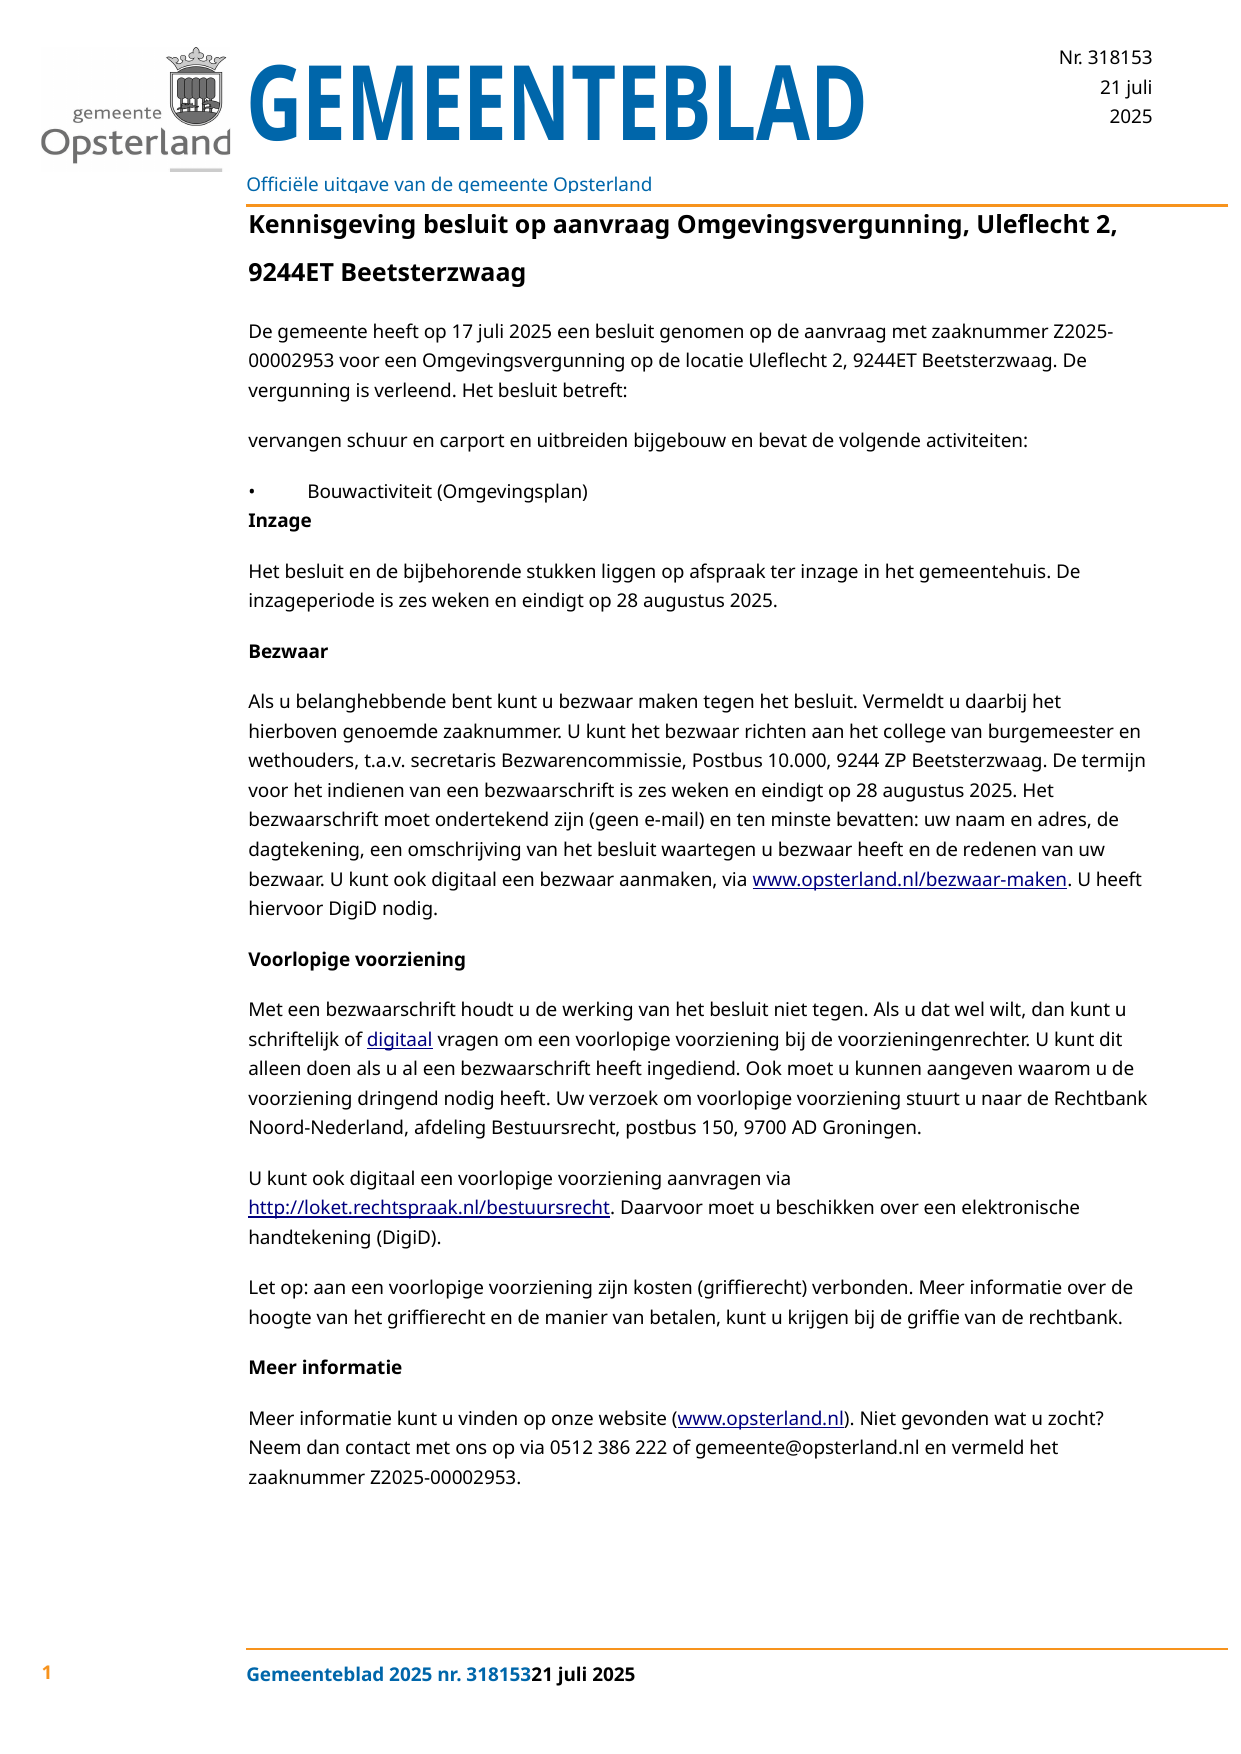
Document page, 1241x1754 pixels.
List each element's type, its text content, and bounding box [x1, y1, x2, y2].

text Let op: aan een voorlopige voorziening zijn kosten (griffierecht) verbonden. Meer informatie over de hoogte van het griffierecht en de manier van betalen, kunt u krijgen bij de griffie van de rechtbank. [248, 1274, 1152, 1330]
text U kunt ook digitaal een voorlopige voorziening aanvragen via http://loket.rechtspraak.nl/bestuursrecht. Daarvoor moet u beschikken over een elektronische handtekening (DigiD). [248, 1165, 1152, 1250]
text Als u belanghebbende bent kunt u bezwaar maken tegen het besluit. Vermeldt u daarbij het hierboven genoemde zaaknummer. U kunt het bezwaar richten aan het college van burgemeester en wethouders, t.a.v. secretaris Bezwarencommissie, Postbus 10.000, 9244 ZP Beetsterzwaag. De termijn voor het indienen van een bezwaarschrift is zes weken en eindigt op 28 augustus 2025. Het bezwaarschrift moet ondertekend zijn (geen e-mail) en ten minste bevatten: uw naam en adres, de dagtekening, een omschrijving van het besluit waartegen u bezwaar heeft en de redenen van uw bezwaar. U kunt ook digitaal een bezwaar aanmaken, via www.opsterland.nl/bezwaar-maken. U heeft hiervoor DigiD nodig. [248, 688, 1152, 921]
picture [41, 47, 231, 172]
text vervangen schuur en carport en uitbreiden bijgebouw en bevat de volgende activiteiten: [248, 427, 1152, 453]
text Meer informatie kunt u vinden op onze website (www.opsterland.nl). Niet gevonden wat u zocht? Neem dan contact met ons op via 0512 386 222 of gemeente@opsterland.nl en vermeld het zaaknummer Z2025-00002953. [248, 1405, 1152, 1490]
text Voorlopige voorziening [248, 946, 1152, 972]
text Inzage [248, 507, 1152, 533]
text Kennisgeving besluit op aanvraag Omgevingsvergunning, Uleflecht 2, 9244ET Beetsterzwaag [248, 207, 1152, 288]
text Meer informatie [248, 1354, 1152, 1380]
text Met een bezwaarschrift houdt u de werking van het besluit niet tegen. Als u dat wel wilt, dan kunt u schriftelijk of digitaal vragen om een voorlopige voorziening bij de voorzieningenrechter. U kunt dit alleen doen als u al een bezwaarschrift heeft ingediend. Ook moet u kunnen aangeven waarom u de voorziening dringend nodig heeft. Uw verzoek om voorlopige voorziening stuurt u naar de Rechtbank Noord-Nederland, afdeling Bestuursrecht, postbus 150, 9700 AD Groningen. [248, 996, 1152, 1140]
list Bouwactiviteit (Omgevingsplan) [248, 478, 1152, 504]
text Bezwaar [248, 638, 1152, 664]
text Het besluit en de bijbehorende stukken liggen op afspraak ter inzage in het gemeentehuis. De inzageperiode is zes weken en eindigt op 28 augustus 2025. [248, 558, 1152, 613]
text De gemeente heeft op 17 juli 2025 een besluit genomen op de aanvraag met zaaknummer Z2025-00002953 voor een Omgevingsvergunning op de locatie Uleflecht 2, 9244ET Beetsterzwaag. De vergunning is verleend. Het besluit betreft: [248, 318, 1152, 403]
